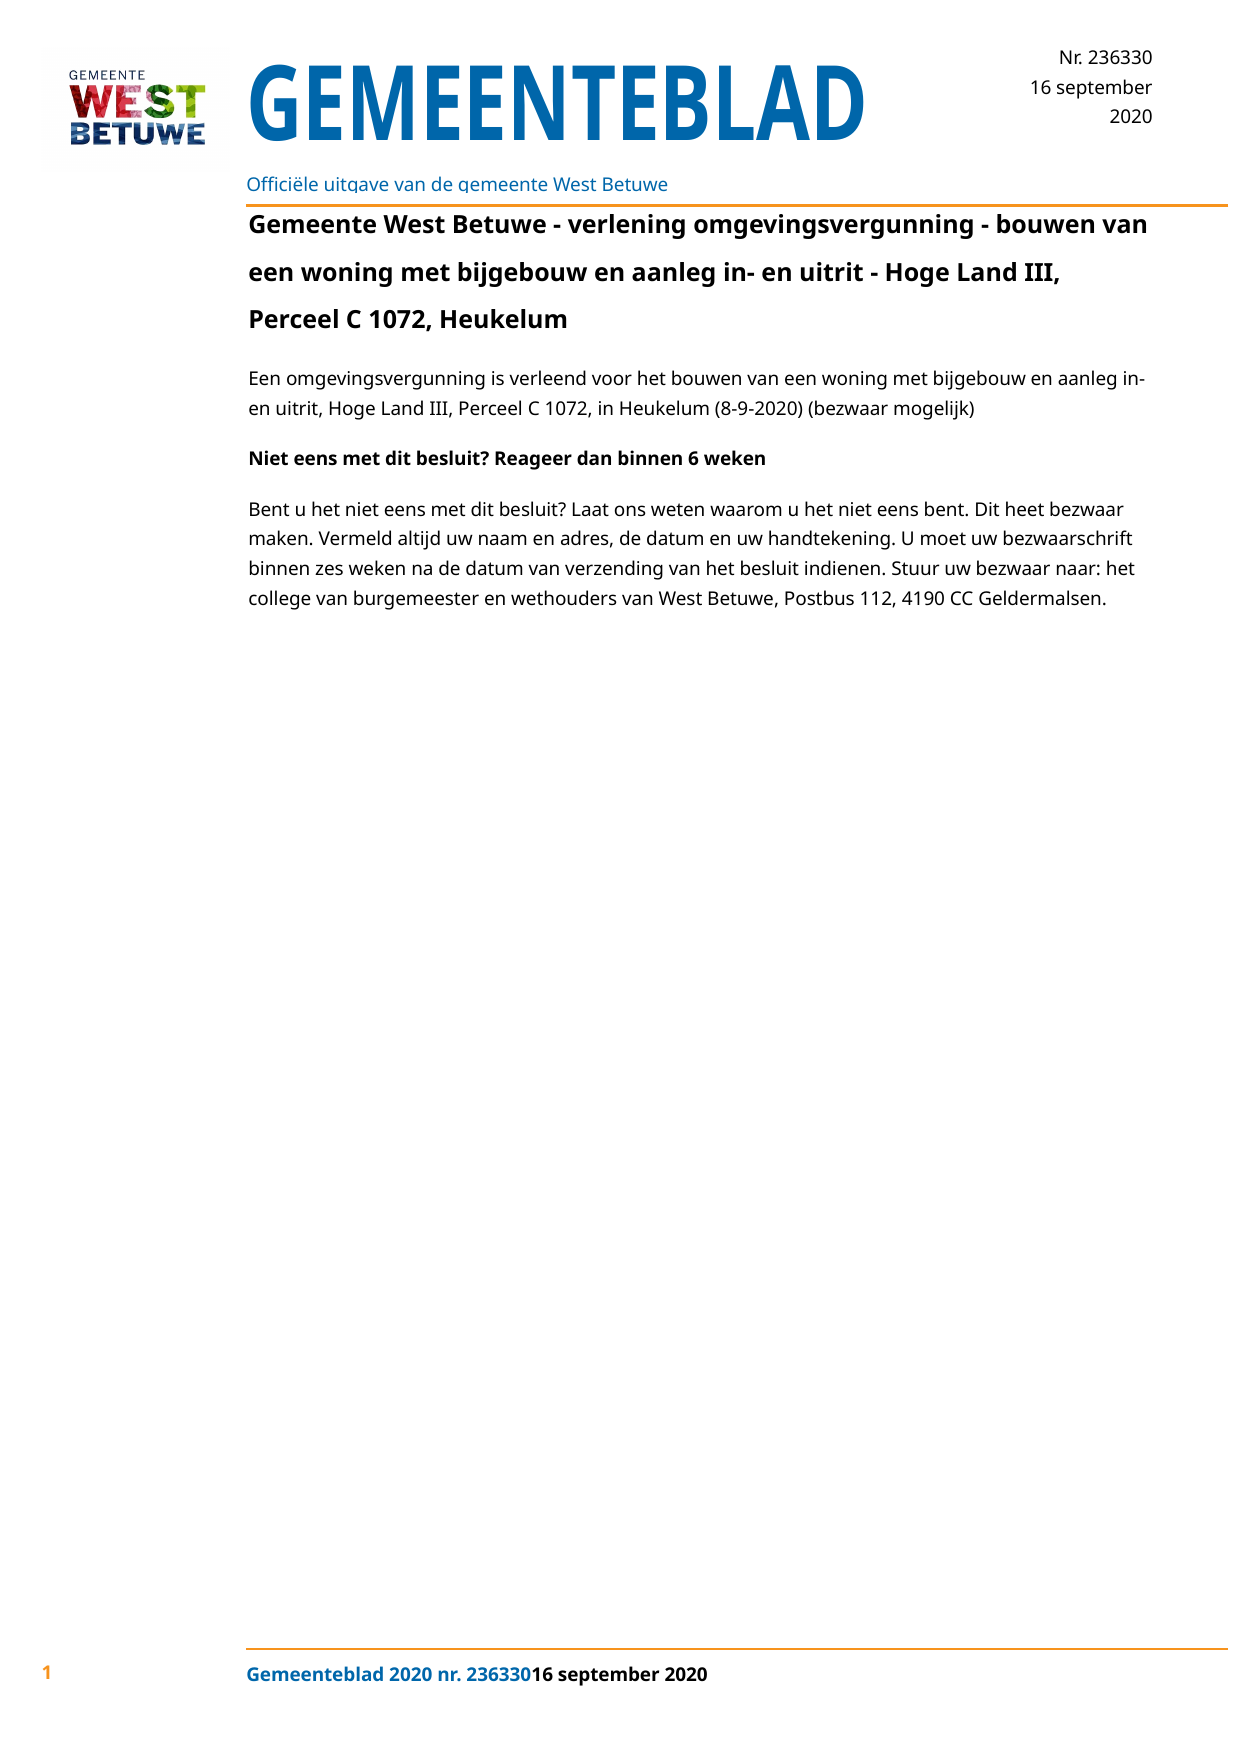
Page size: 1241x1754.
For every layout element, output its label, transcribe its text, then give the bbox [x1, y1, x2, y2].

text Niet eens met dit besluit? Reageer dan binnen 6 weken [248, 446, 1152, 471]
text Bent u het niet eens met dit besluit? Laat ons weten waarom u het niet eens bent. Dit heet bezwaar maken. Vermeld altijd uw naam en adres, de datum en uw handtekening. U moet uw bezwaarschrift binnen zes weken na de datum van verzending van het besluit indienen. Stuur uw bezwaar naar: het college van burgemeester en wethouders van West Betuwe, Postbus 112, 4190 CC Geldermalsen. [248, 496, 1152, 610]
text Een omgevingsvergunning is verleend voor het bouwen van een woning met bijgebouw en aanleg in- en uitrit, Hoge Land III, Perceel C 1072, in Heukelum (8-9-2020) (bezwaar mogelijk) [248, 366, 1152, 421]
text Gemeente West Betuwe - verlening omgevingsvergunning - bouwen van een woning met bijgebouw en aanleg in- en uitrit - Hoge Land III, Perceel C 1072, Heukelum [248, 207, 1152, 336]
picture [41, 47, 231, 172]
